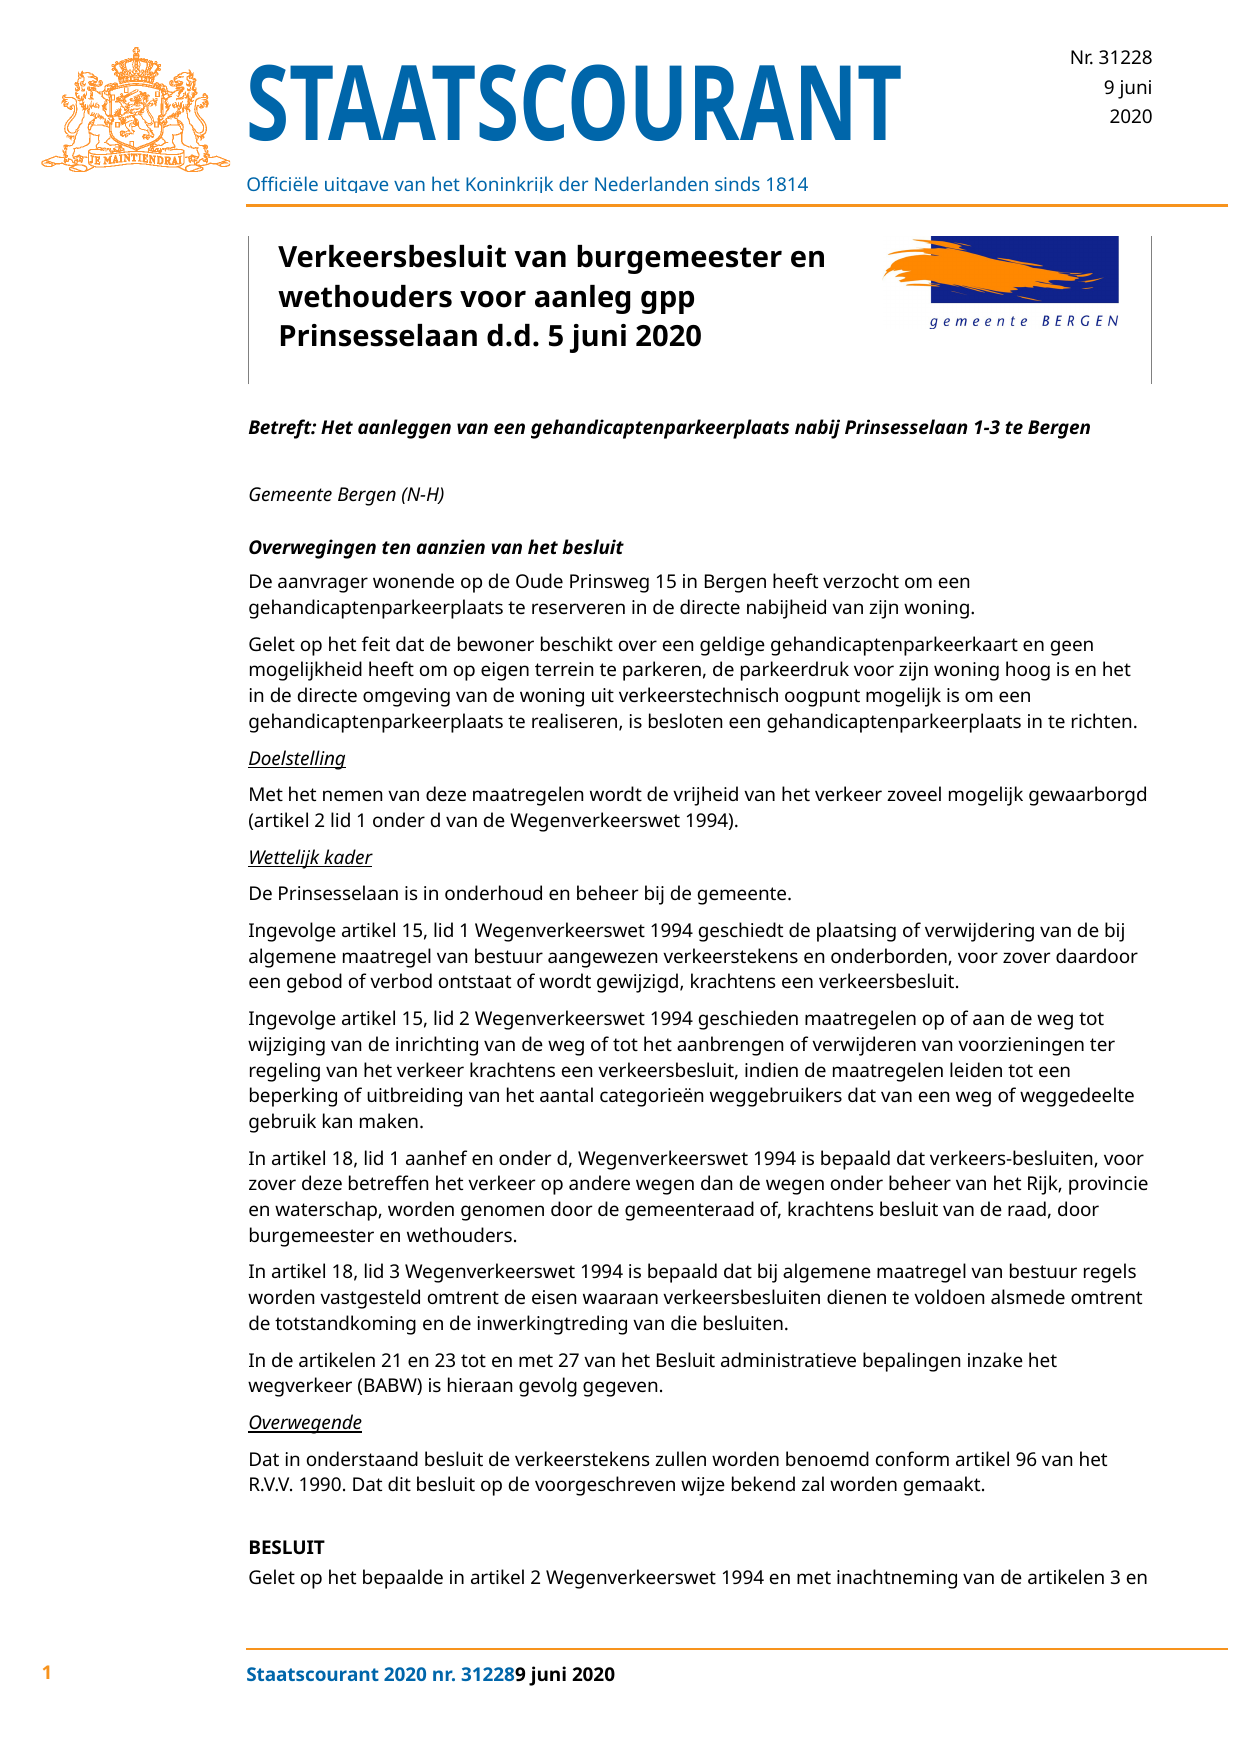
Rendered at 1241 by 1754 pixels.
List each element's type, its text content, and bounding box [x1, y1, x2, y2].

text In de artikelen 21 en 23 tot en met 27 van het Besluit administratieve bepalingen inzake het wegverkeer (BABW) is hieraan gevolg gegeven. [248, 1347, 1152, 1398]
text Dat in onderstaand besluit de verkeerstekens zullen worden benoemd conform artikel 96 van het R.V.V. 1990. Dat dit besluit op de voorgeschreven wijze bekend zal worden gemaakt. [248, 1446, 1152, 1497]
text Overwegende [248, 1409, 1152, 1435]
text In artikel 18, lid 3 Wegenverkeerswet 1994 is bepaald dat bij algemene maatregel van bestuur regels worden vastgesteld omtrent de eisen waaraan verkeersbesluiten dienen te voldoen alsmede omtrent de totstandkoming en de inwerkingtreding van die besluiten. [248, 1259, 1152, 1336]
text De aanvrager wonende op de Oude Prinsweg 15 in Bergen heeft verzocht om een gehandicaptenparkeerplaats te reserveren in de directe nabijheid van zijn woning. [248, 568, 1152, 620]
table_header [850, 236, 1151, 384]
text Betreft: Het aanleggen van een gehandicaptenparkeerplaats nabij Prinsesselaan 1-3 te Bergen [248, 414, 1152, 440]
text Ingevolge artikel 15, lid 2 Wegenverkeerswet 1994 geschieden maatregelen op of aan de weg tot wijziging van de inrichting van de weg of tot het aanbrengen of verwijderen van voorzieningen ter regeling van het verkeer krachtens een verkeersbesluit, indien de maatregelen leiden tot een beperking of uitbreiding van het aantal categorieën weggebruikers dat van een weg of weggedeelte gebruik kan maken. [248, 1005, 1152, 1134]
text BESLUIT [248, 1534, 1152, 1560]
text Overwegingen ten aanzien van het besluit [248, 534, 1152, 560]
text In artikel 18, lid 1 aanhef en onder d, Wegenverkeerswet 1994 is bepaald dat verkeers-besluiten, voor zover deze betreffen het verkeer op andere wegen dan de wegen onder beheer van het Rijk, provincie en waterschap, worden genomen door de gemeenteraad of, krachtens besluit van de raad, door burgemeester en wethouders. [248, 1145, 1152, 1248]
text Gemeente Bergen (N-H) [248, 482, 1152, 507]
text Wettelijk kader [248, 844, 1152, 869]
text Gelet op het feit dat de bewoner beschikt over een geldige gehandicaptenparkeerkaart en geen mogelijkheid heeft om op eigen terrein te parkeren, de parkeerdruk voor zijn woning hoog is en het in de directe omgeving van de woning uit verkeerstechnisch oogpunt mogelijk is om een gehandicaptenparkeerplaats te realiseren, is besloten een gehandicaptenparkeerplaats in te richten. [248, 631, 1152, 734]
picture [882, 236, 1119, 329]
text Met het nemen van deze maatregelen wordt de vrijheid van het verkeer zoveel mogelijk gewaarborgd (artikel 2 lid 1 onder d van de Wegenverkeerswet 1994). [248, 781, 1152, 833]
text Ingevolge artikel 15, lid 1 Wegenverkeerswet 1994 geschiedt de plaatsing of verwijdering van de bij algemene maatregel van bestuur aangewezen verkeerstekens en onderborden, voor zover daardoor een gebod of verbod ontstaat of wordt gewijzigd, krachtens een verkeersbesluit. [248, 917, 1152, 994]
text De Prinsesselaan is in onderhoud en beheer bij de gemeente. [248, 881, 1152, 906]
picture [41, 47, 231, 172]
text Doelstelling [248, 745, 1152, 771]
table_header Verkeersbesluit van burgemeester en wethouders voor aanleg gpp Prinsesselaan d.d. 5 juni 2020 [249, 236, 850, 384]
text Gelet op het bepaalde in artikel 2 Wegenverkeerswet 1994 en met inachtneming van de artikelen 3 en [248, 1564, 1152, 1590]
